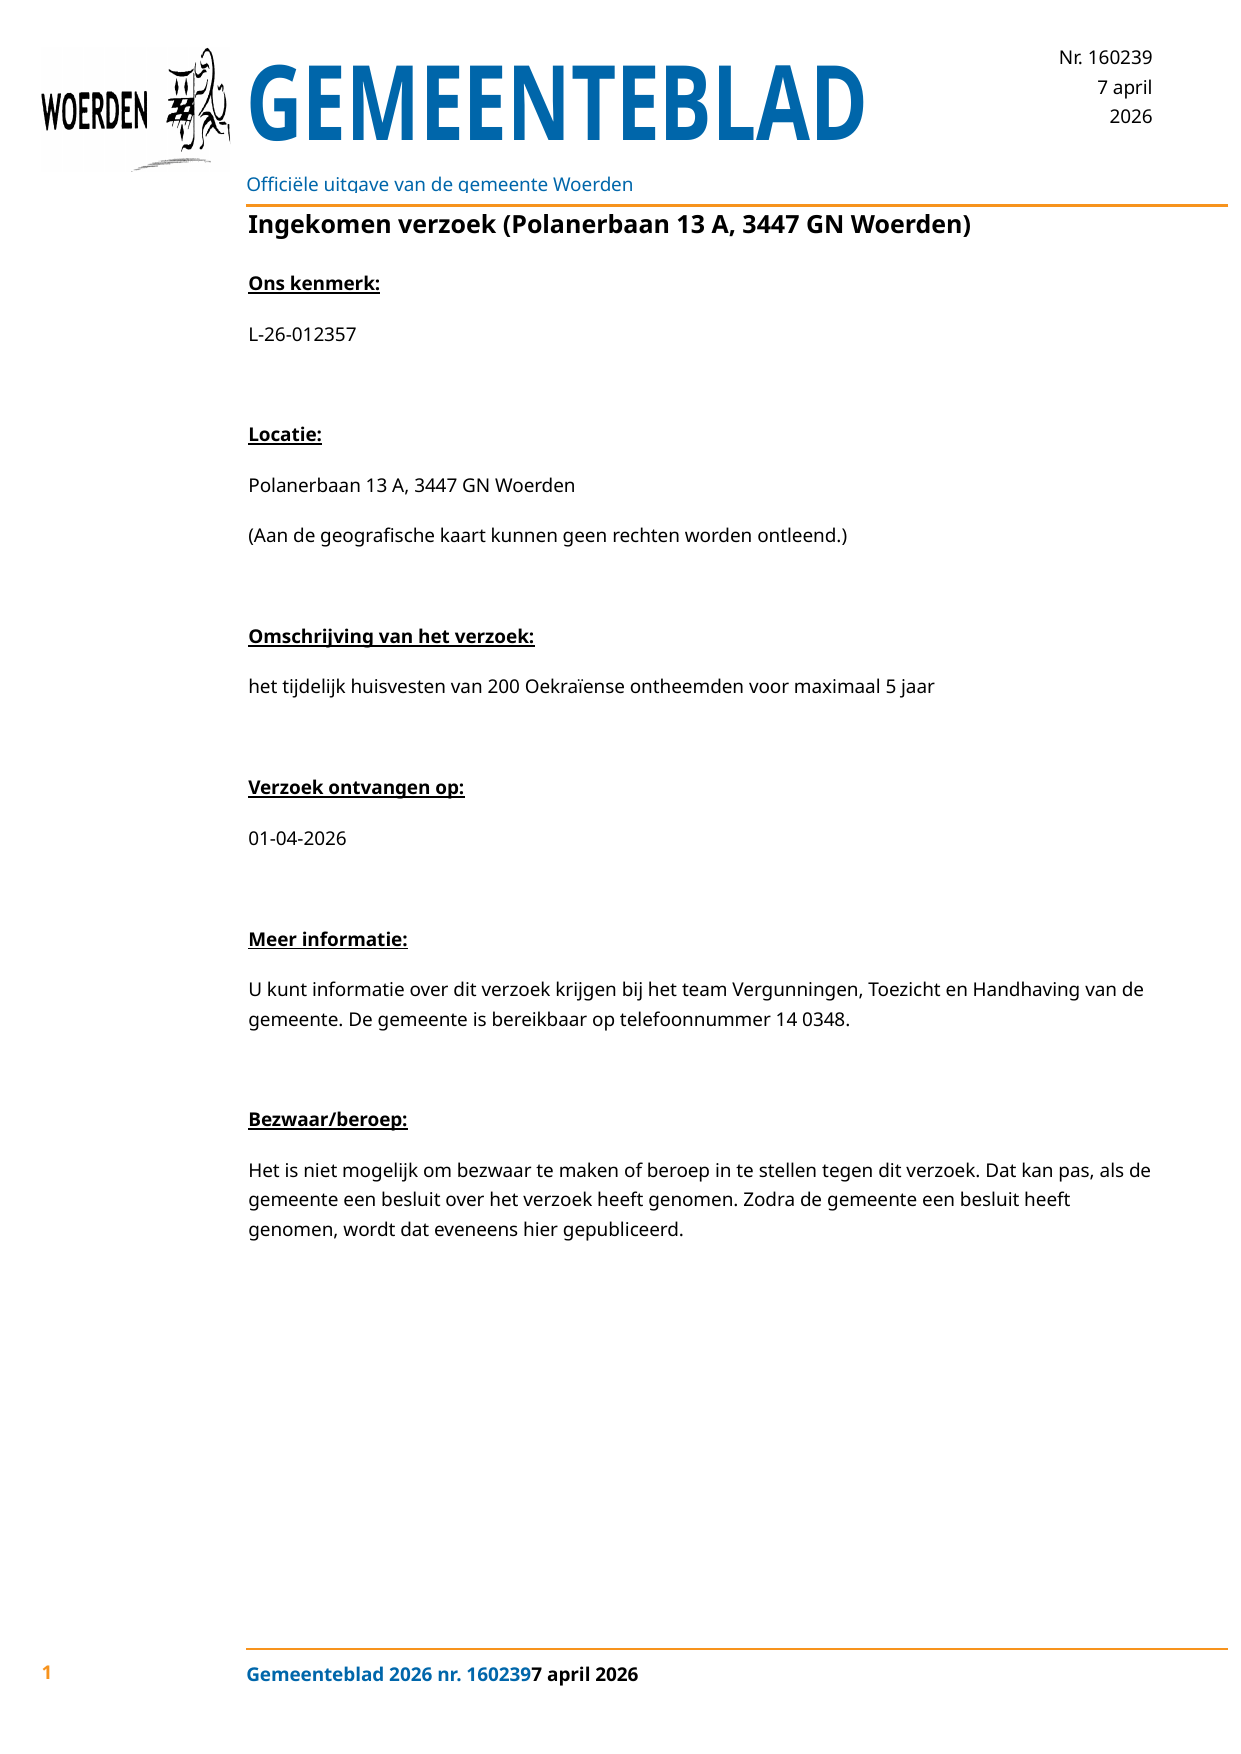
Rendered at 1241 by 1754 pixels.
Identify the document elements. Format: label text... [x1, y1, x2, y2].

text het tijdelijk huisvesten van 200 Oekraïense ontheemden voor maximaal 5 jaar [248, 674, 1152, 699]
text 01-04-2026 [248, 825, 1152, 851]
text L-26-012357 [248, 321, 1152, 346]
text Ingekomen verzoek (Polanerbaan 13 A, 3447 GN Woerden) [248, 207, 1152, 241]
text Ons kenmerk: [248, 270, 1152, 296]
text Meer informatie: [248, 926, 1152, 951]
text Het is niet mogelijk om bezwaar te maken of beroep in te stellen tegen dit verzoek. Dat kan pas, als de gemeente een besluit over het verzoek heeft genomen. Zodra de gemeente een besluit heeft genomen, wordt dat eveneens hier gepubliceerd. [248, 1157, 1152, 1242]
text Omschrijving van het verzoek: [248, 623, 1152, 649]
picture [41, 47, 231, 172]
text Polanerbaan 13 A, 3447 GN Woerden [248, 472, 1152, 498]
text Bezwaar/beroep: [248, 1107, 1152, 1132]
text U kunt informatie over dit verzoek krijgen bij het team Vergunningen, Toezicht en Handhaving van de gemeente. De gemeente is bereikbaar op telefoonnummer 14 0348. [248, 976, 1152, 1031]
text (Aan de geografische kaart kunnen geen rechten worden ontleend.) [248, 522, 1152, 548]
text Locatie: [248, 422, 1152, 447]
text Verzoek ontvangen op: [248, 774, 1152, 800]
